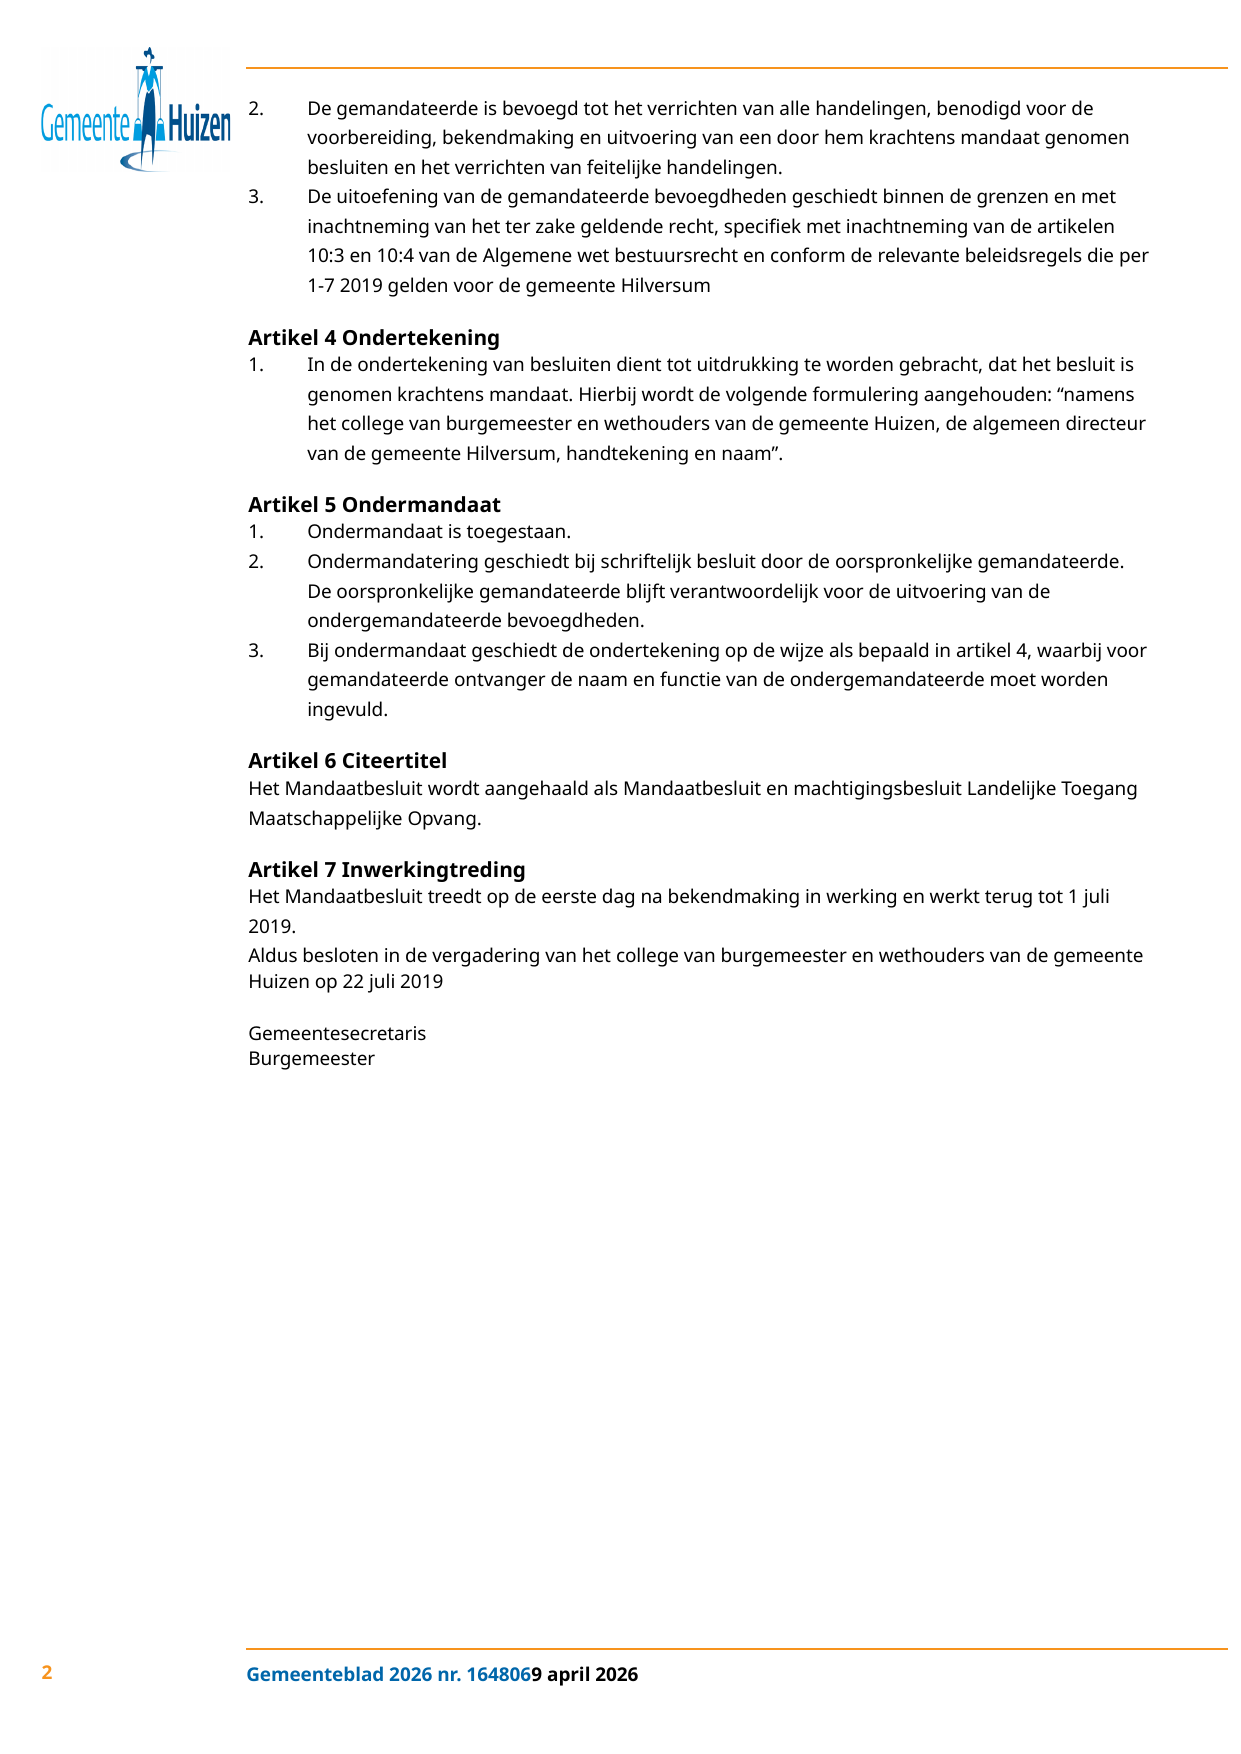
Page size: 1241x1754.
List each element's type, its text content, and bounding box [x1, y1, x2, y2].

picture [41, 47, 231, 172]
text Artikel 6 Citeertitel [248, 747, 1152, 775]
text Burgemeester [248, 1046, 1152, 1071]
text Aldus besloten in de vergadering van het college van burgemeester en wethouders van de gemeente Huizen op 22 juli 2019 [248, 943, 1152, 994]
list Ondermandatering geschiedt bij schriftelijk besluit door de oorspronkelijke gemandateerde. De oorspronkelijke gemandateerde blijft verantwoordelijk voor de uitvoering van de ondergemandateerde bevoegdheden. [248, 548, 1152, 633]
text Het Mandaatbesluit wordt aangehaald als Mandaatbesluit en machtigingsbesluit Landelijke Toegang Maatschappelijke Opvang. [248, 775, 1152, 830]
list Ondermandaat is toegestaan. [248, 519, 1152, 544]
text Artikel 7 Inwerkingtreding [248, 855, 1152, 883]
list De gemandateerde is bevoegd tot het verrichten van alle handelingen, benodigd voor de voorbereiding, bekendmaking en uitvoering van een door hem krachtens mandaat genomen besluiten en het verrichten van feitelijke handelingen. [248, 95, 1152, 180]
list De uitoefening van de gemandateerde bevoegdheden geschiedt binnen de grenzen en met inachtneming van het ter zake geldende recht, specifiek met inachtneming van de artikelen 10:3 en 10:4 van de Algemene wet bestuursrecht en conform de relevante beleidsregels die per 1-7 2019 gelden voor de gemeente Hilversum [248, 183, 1152, 298]
list In de ondertekening van besluiten dient tot uitdrukking te worden gebracht, dat het besluit is genomen krachtens mandaat. Hierbij wordt de volgende formulering aangehouden: “namens het college van burgemeester en wethouders van de gemeente Huizen, de algemeen directeur van de gemeente Hilversum, handtekening en naam”. [248, 351, 1152, 466]
list Bij ondermandaat geschiedt de ondertekening op de wijze als bepaald in artikel 4, waarbij voor gemandateerde ontvanger de naam en functie van de ondergemandateerde moet worden ingevuld. [248, 637, 1152, 722]
text Artikel 5 Ondermandaat [248, 490, 1152, 519]
text Artikel 4 Ondertekening [248, 323, 1152, 351]
text Gemeentesecretaris [248, 1020, 1152, 1046]
text Het Mandaatbesluit treedt op de eerste dag na bekendmaking in werking en werkt terug tot 1 juli 2019. [248, 883, 1152, 939]
